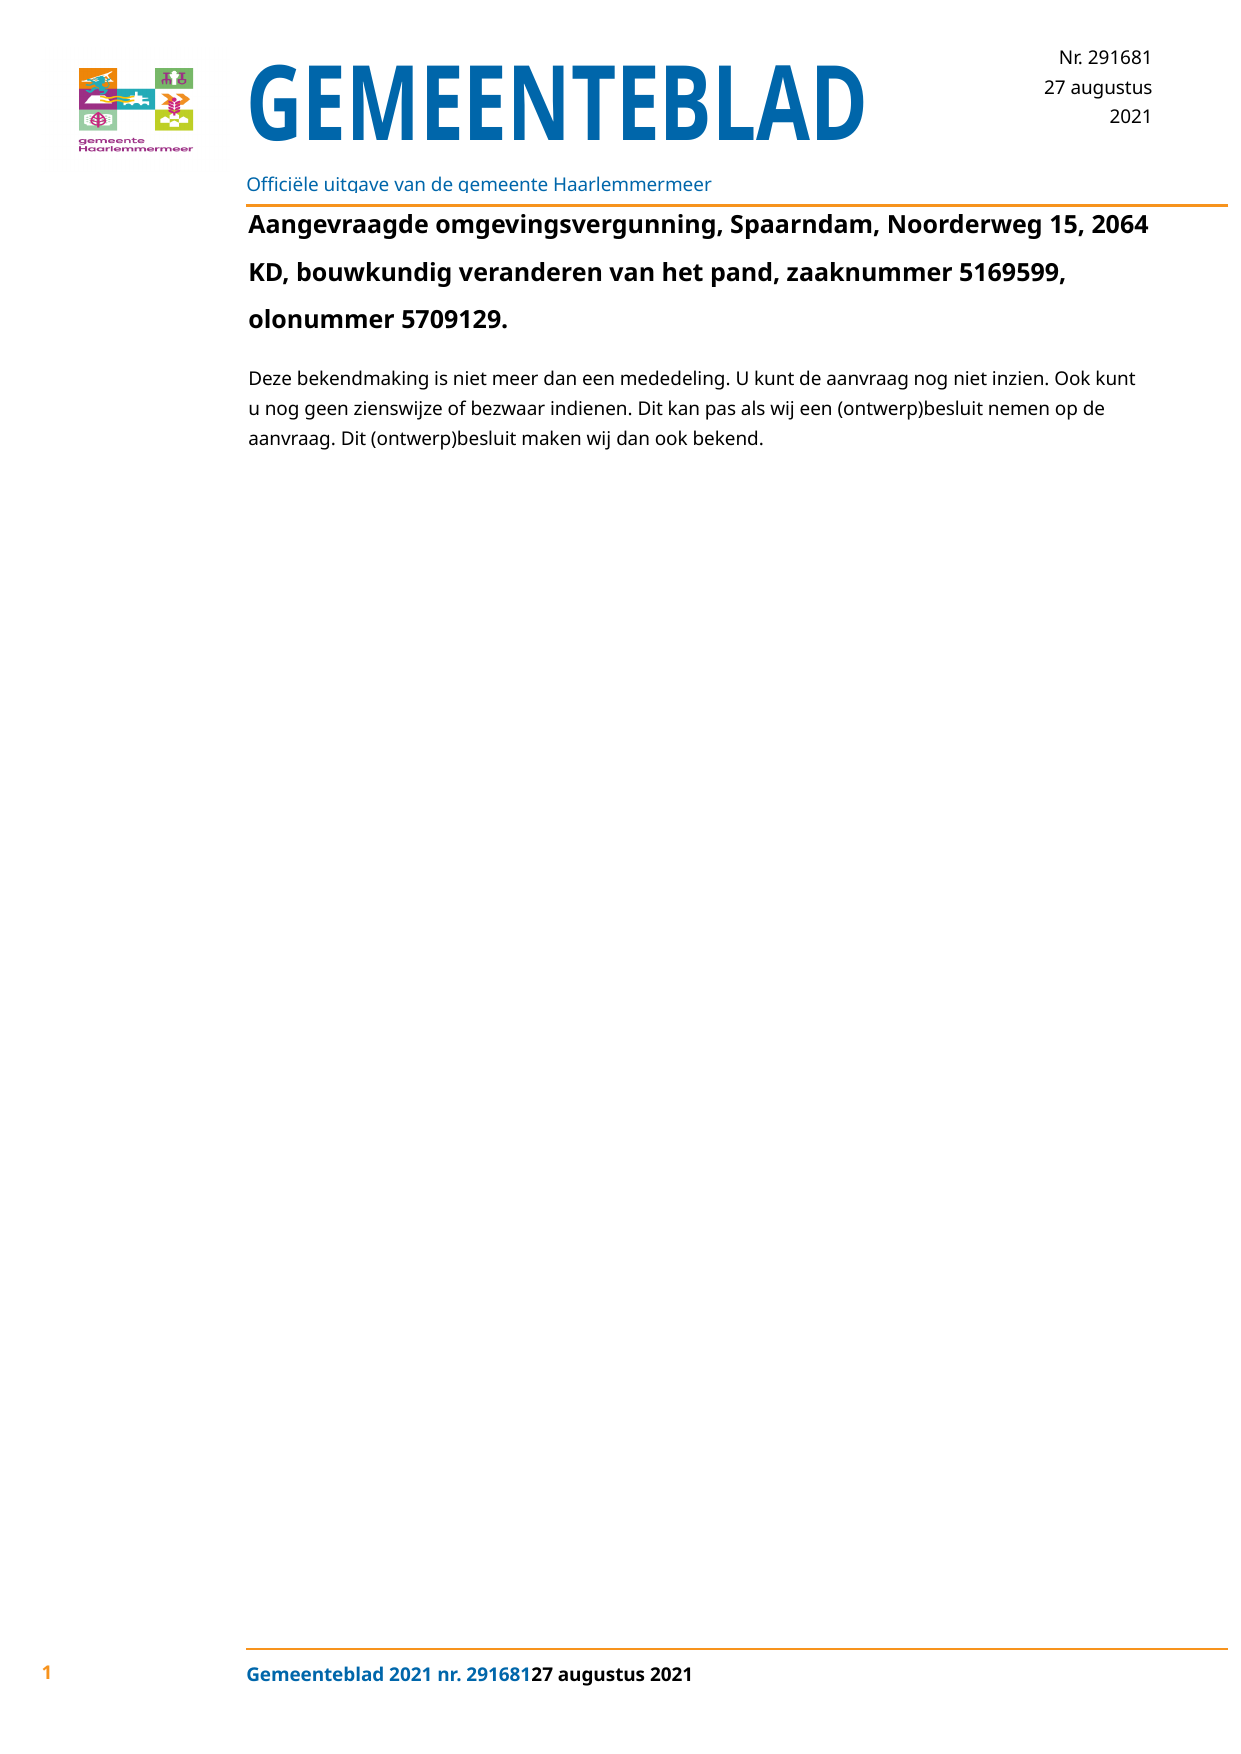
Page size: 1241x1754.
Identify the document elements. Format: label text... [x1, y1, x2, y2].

text Deze bekendmaking is niet meer dan een mededeling. U kunt de aanvraag nog niet inzien. Ook kunt u nog geen zienswijze of bezwaar indienen. Dit kan pas als wij een (ontwerp)besluit nemen op de aanvraag. Dit (ontwerp)besluit maken wij dan ook bekend. [248, 366, 1152, 450]
text Aangevraagde omgevingsvergunning, Spaarndam, Noorderweg 15, 2064 KD, bouwkundig veranderen van het pand, zaaknummer 5169599, olonummer 5709129. [248, 207, 1152, 336]
picture [41, 47, 231, 172]
